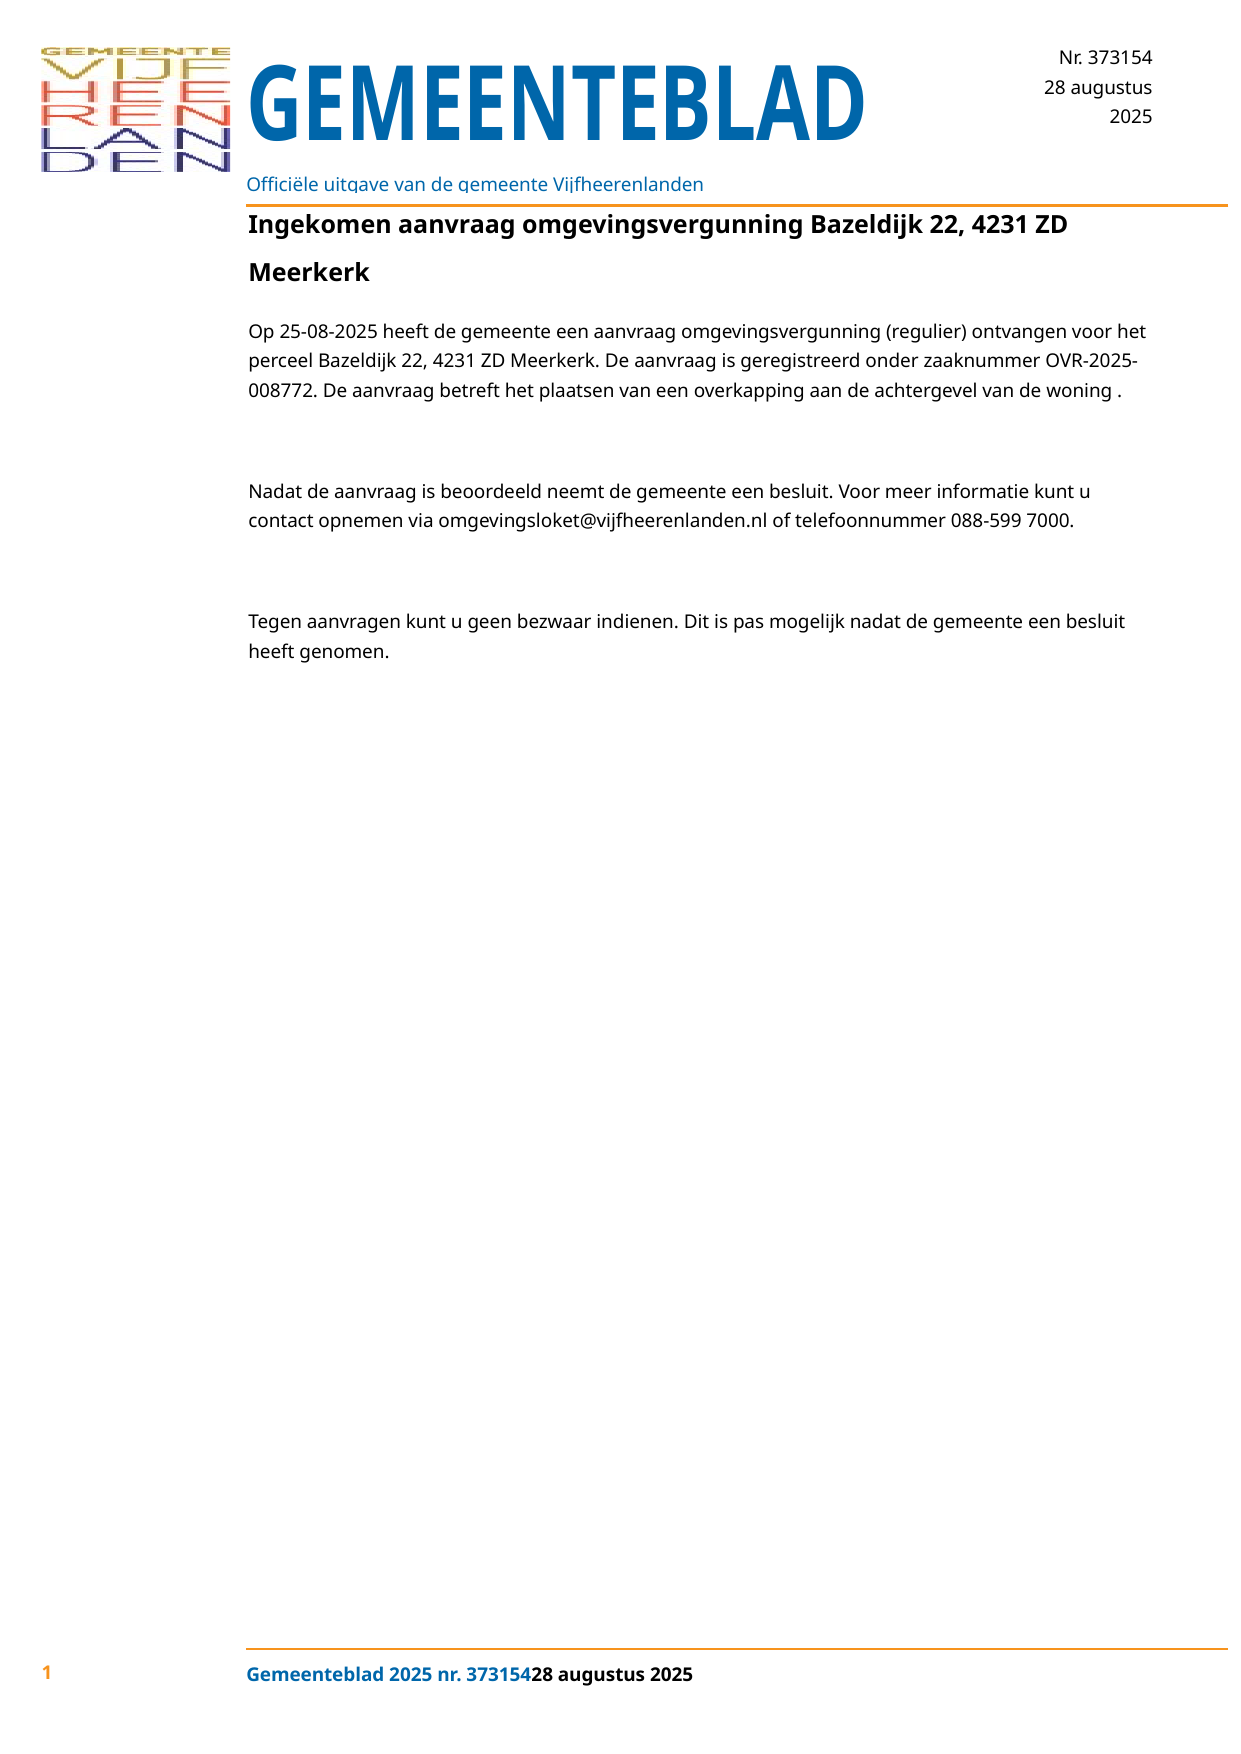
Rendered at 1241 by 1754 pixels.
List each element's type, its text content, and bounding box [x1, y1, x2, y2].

text Nadat de aanvraag is beoordeeld neemt de gemeente een besluit. Voor meer informatie kunt u contact opnemen via omgevingsloket@vijfheerenlanden.nl of telefoonnummer 088-599 7000. [248, 478, 1152, 533]
text Op 25-08-2025 heeft de gemeente een aanvraag omgevingsvergunning (regulier) ontvangen voor het perceel Bazeldijk 22, 4231 ZD Meerkerk. De aanvraag is geregistreerd onder zaaknummer OVR-2025-008772. De aanvraag betreft het plaatsen van een overkapping aan de achtergevel van de woning . [248, 318, 1152, 403]
text Ingekomen aanvraag omgevingsvergunning Bazeldijk 22, 4231 ZD Meerkerk [248, 207, 1152, 288]
picture [41, 47, 231, 172]
text Tegen aanvragen kunt u geen bezwaar indienen. Dit is pas mogelijk nadat de gemeente een besluit heeft genomen. [248, 608, 1152, 664]
